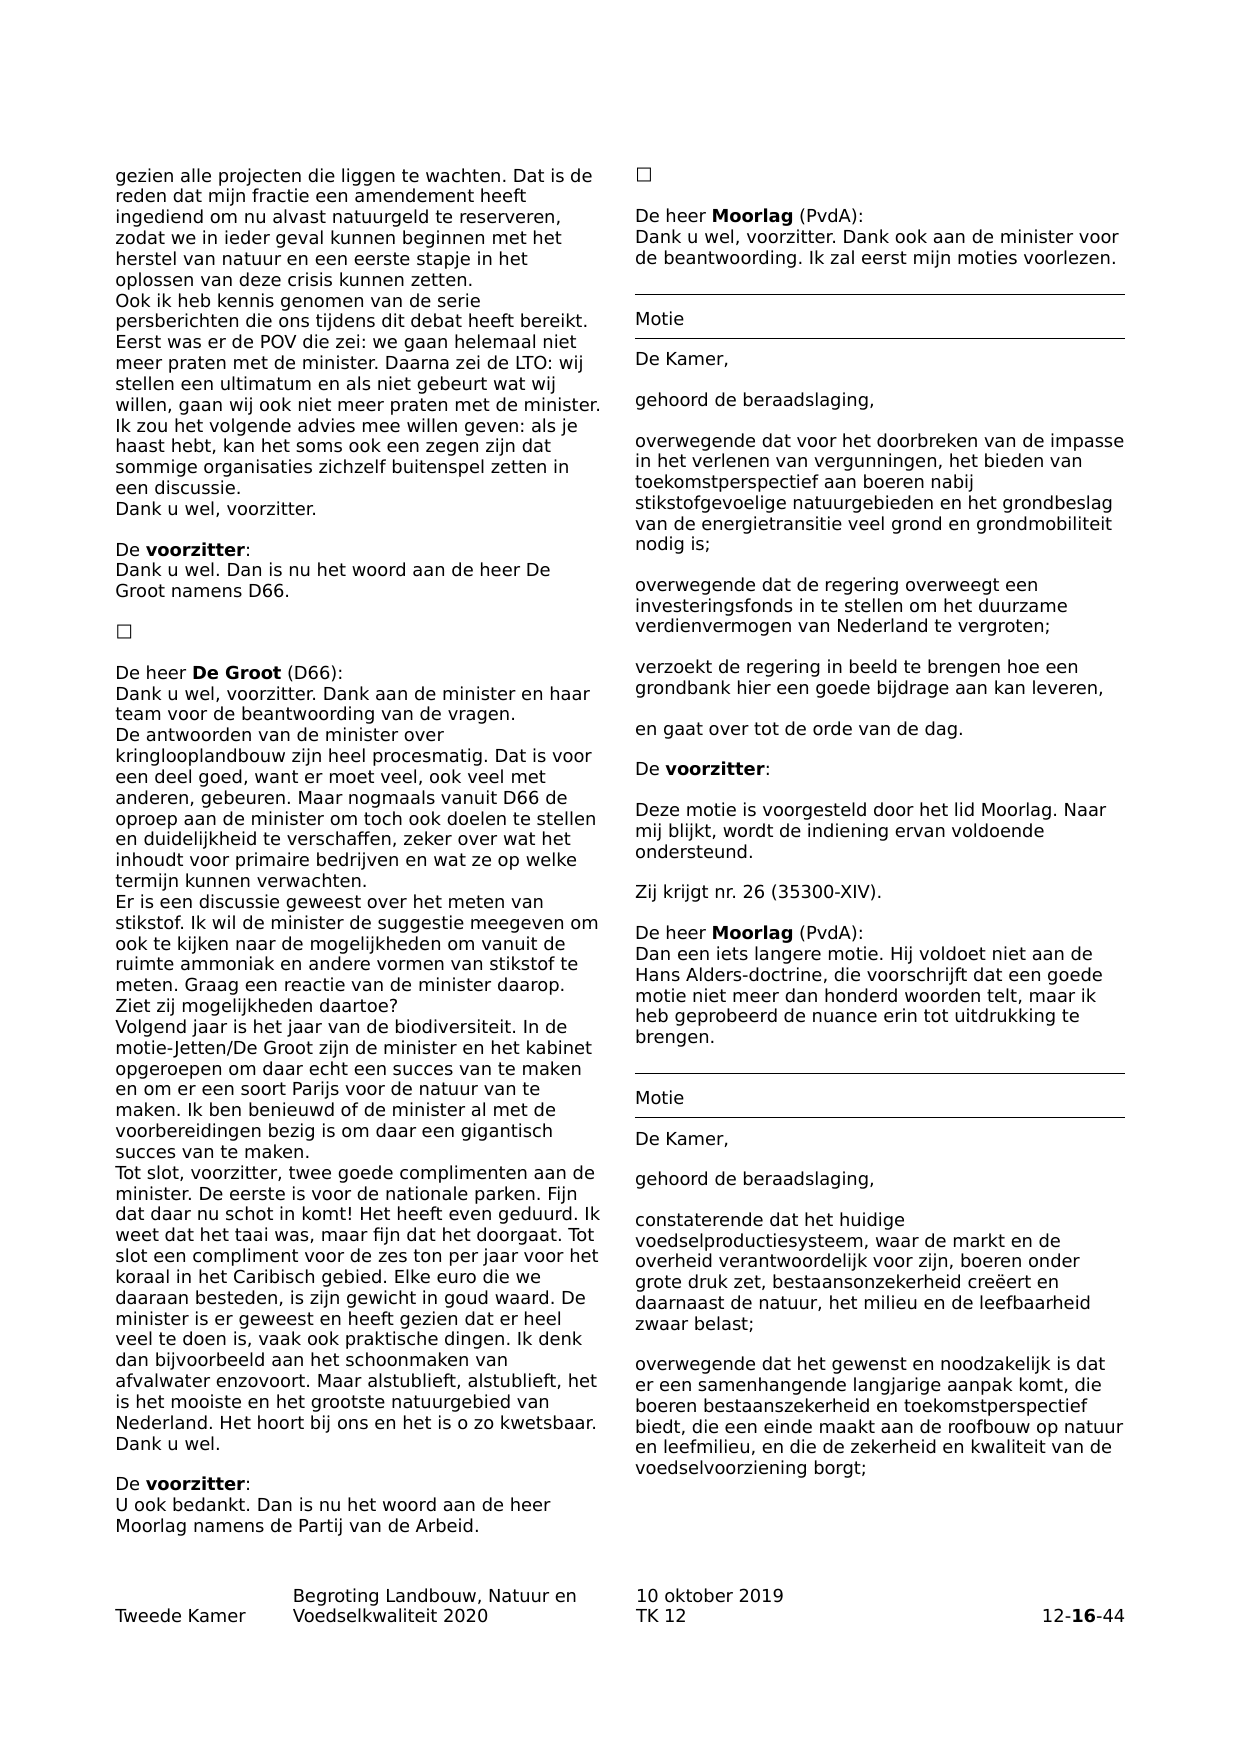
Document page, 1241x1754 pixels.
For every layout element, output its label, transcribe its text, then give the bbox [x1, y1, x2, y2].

text De heer Moorlag (PvdA): [635, 206, 1125, 227]
text overwegende dat het gewenst en noodzakelijk is dat er een samenhangende langjarige aanpak komt, die boeren bestaanszekerheid en toekomstperspectief biedt, die een einde maakt aan de roofbouw op natuur en leefmilieu, en die de zekerheid en kwaliteit van de voedselvoorziening borgt; [635, 1354, 1125, 1479]
text De heer De Groot (D66): [115, 663, 605, 683]
text Motie [635, 308, 1125, 329]
text overwegende dat de regering overweegt een investeringsfonds in te stellen om het duurzame verdienvermogen van Nederland te vergroten; [635, 575, 1125, 637]
text ⬜ [115, 622, 605, 643]
text Ook ik heb kennis genomen van de serie persberichten die ons tijdens dit debat heeft bereikt. Eerst was er de POV die zei: we gaan helemaal niet meer praten met de minister. Daarna zei de LTO: wij stellen een ultimatum en als niet gebeurt wat wij willen, gaan wij ook niet meer praten met de minister. Ik zou het volgende advies mee willen geven: als je haast hebt, kan het soms ook een zegen zijn dat sommige organisaties zichzelf buitenspel zetten in een discussie. [115, 290, 605, 499]
text Motie [635, 1088, 1125, 1108]
text De voorzitter: [115, 1474, 605, 1495]
text Deze motie is voorgesteld door het lid Moorlag. Naar mij blijkt, wordt de indiening ervan voldoende ondersteund. [635, 800, 1125, 862]
text gehoord de beraadslaging, [635, 390, 1125, 411]
text gehoord de beraadslaging, [635, 1169, 1125, 1190]
text Dan een iets langere motie. Hij voldoet niet aan de Hans Alders-doctrine, die voorschrijft dat een goede motie niet meer dan honderd woorden telt, maar ik heb geprobeerd de nuance erin tot uitdrukking te brengen. [635, 944, 1125, 1048]
text Zij krijgt nr. 26 (35300-XIV). [635, 882, 1125, 903]
text ⬜ [635, 165, 1125, 186]
text De heer Moorlag (PvdA): [635, 923, 1125, 944]
text en gaat over tot de orde van de dag. [635, 718, 1125, 739]
text Tot slot, voorzitter, twee goede complimenten aan de minister. De eerste is voor de nationale parken. Fijn dat daar nu schot in komt! Het heeft even geduurd. Ik weet dat het taai was, maar fijn dat het doorgaat. Tot slot een compliment voor de zes ton per jaar voor het koraal in het Caribisch gebied. Elke euro die we daaraan besteden, is zijn gewicht in goud waard. De minister is er geweest en heeft gezien dat er heel veel te doen is, vaak ook praktische dingen. Ik denk dan bijvoorbeeld aan het schoonmaken van afvalwater enzovoort. Maar alstublieft, alstublieft, het is het mooiste en het grootste natuurgebied van Nederland. Het hoort bij ons en het is o zo kwetsbaar. [115, 1162, 605, 1433]
text constaterende dat het huidige voedselproductiesysteem, waar de markt en de overheid verantwoordelijk voor zijn, boeren onder grote druk zet, bestaansonzekerheid creëert en daarnaast de natuur, het milieu en de leefbaarheid zwaar belast; [635, 1210, 1125, 1334]
text Dank u wel, voorzitter. [115, 499, 605, 519]
text De voorzitter: [115, 539, 605, 560]
text gezien alle projecten die liggen te wachten. Dat is de reden dat mijn fractie een amendement heeft ingediend om nu alvast natuurgeld te reserveren, zodat we in ieder geval kunnen beginnen met het herstel van natuur en een eerste stapje in het oplossen van deze crisis kunnen zetten. [115, 165, 605, 290]
text U ook bedankt. Dan is nu het woord aan de heer Moorlag namens de Partij van de Arbeid. [115, 1495, 605, 1537]
text De voorzitter: [635, 759, 1125, 780]
text Dank u wel. [115, 1433, 605, 1454]
text Dank u wel, voorzitter. Dank ook aan de minister voor de beantwoording. Ik zal eerst mijn moties voorlezen. [635, 227, 1125, 268]
text Dank u wel. Dan is nu het woord aan de heer De Groot namens D66. [115, 560, 605, 602]
text verzoekt de regering in beeld te brengen hoe een grondbank hier een goede bijdrage aan kan leveren, [635, 657, 1125, 698]
text overwegende dat voor het doorbreken van de impasse in het verlenen van vergunningen, het bieden van toekomstperspectief aan boeren nabij stikstofgevoelige natuurgebieden en het grondbeslag van de energietransitie veel grond en grondmobiliteit nodig is; [635, 431, 1125, 555]
text De Kamer, [635, 349, 1125, 370]
text Volgend jaar is het jaar van de biodiversiteit. In de motie-Jetten/De Groot zijn de minister en het kabinet opgeroepen om daar echt een succes van te maken en om er een soort Parijs voor de natuur van te maken. Ik ben benieuwd of de minister al met de voorbereidingen bezig is om daar een gigantisch succes van te maken. [115, 1017, 605, 1162]
text De Kamer, [635, 1128, 1125, 1149]
text Er is een discussie geweest over het meten van stikstof. Ik wil de minister de suggestie meegeven om ook te kijken naar de mogelijkheden om vanuit de ruimte ammoniak en andere vormen van stikstof te meten. Graag een reactie van de minister daarop. Ziet zij mogelijkheden daartoe? [115, 892, 605, 1017]
text De antwoorden van de minister over kringlooplandbouw zijn heel procesmatig. Dat is voor een deel goed, want er moet veel, ook veel met anderen, gebeuren. Maar nogmaals vanuit D66 de oproep aan de minister om toch ook doelen te stellen en duidelijkheid te verschaffen, zeker over wat het inhoudt voor primaire bedrijven en wat ze op welke termijn kunnen verwachten. [115, 725, 605, 892]
text Dank u wel, voorzitter. Dank aan de minister en haar team voor de beantwoording van de vragen. [115, 683, 605, 725]
